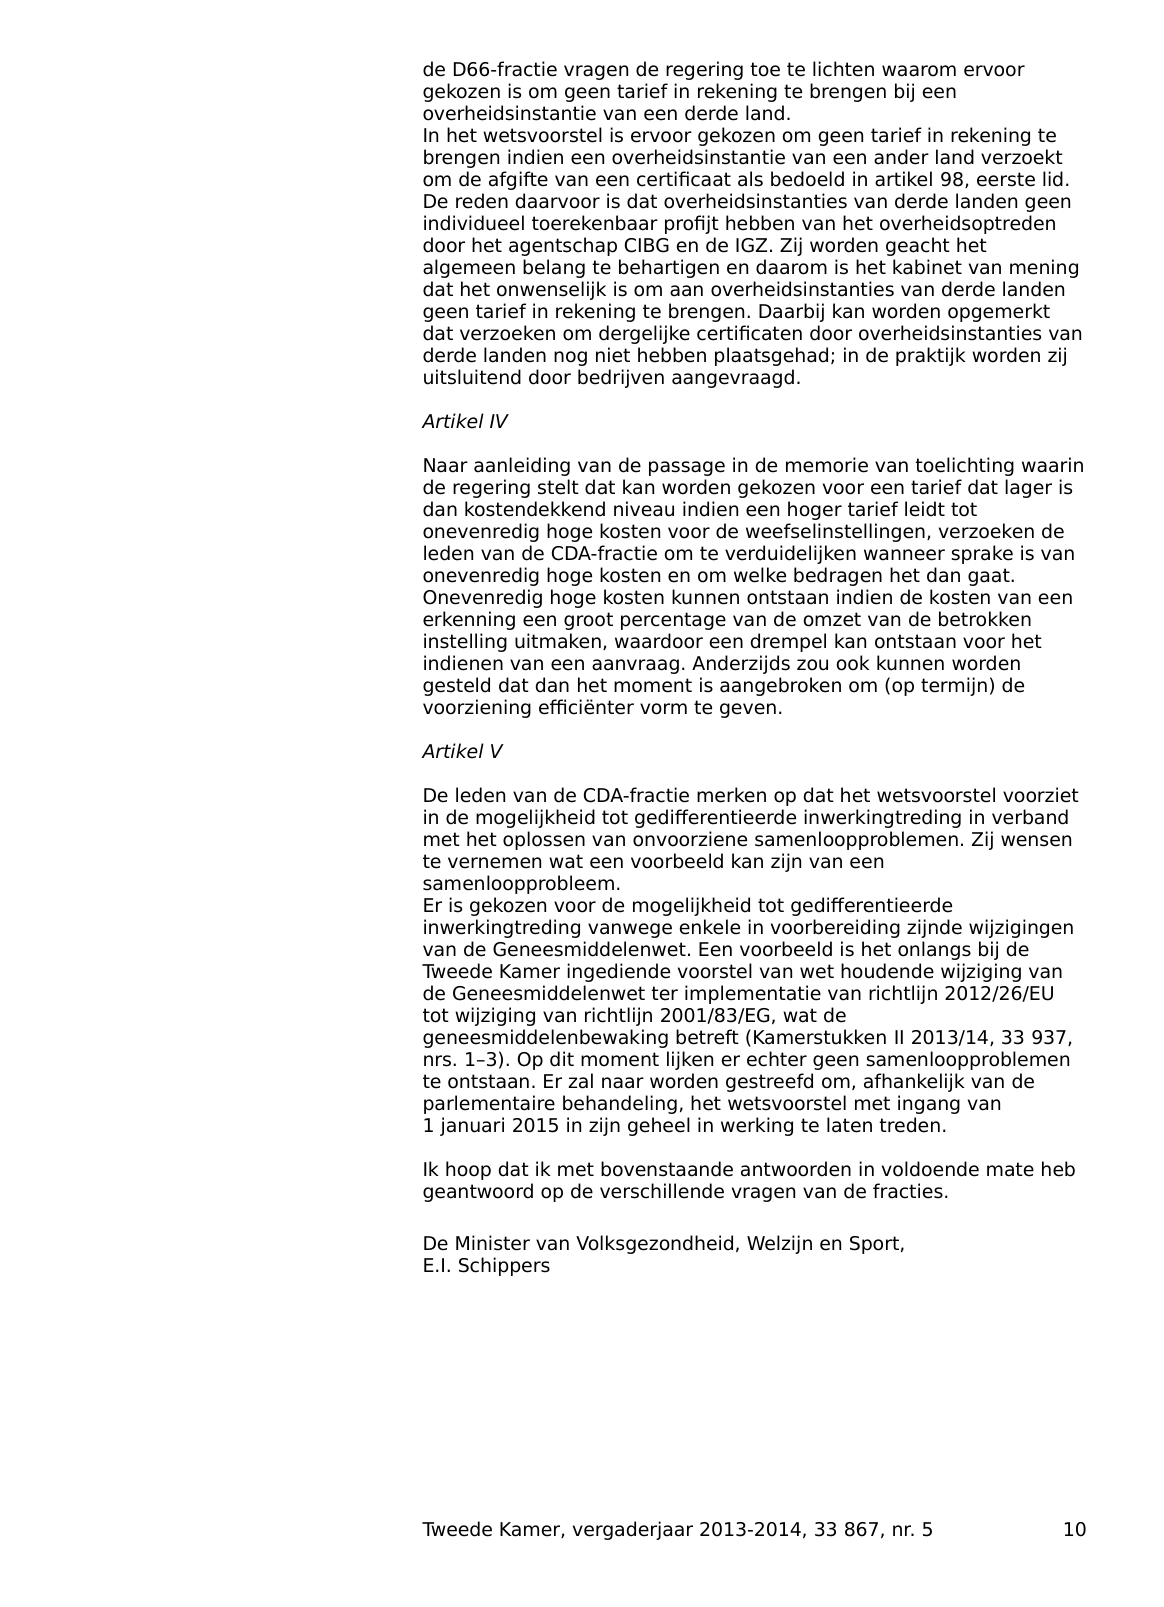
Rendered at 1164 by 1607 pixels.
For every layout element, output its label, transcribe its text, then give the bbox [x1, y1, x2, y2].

text In het wetsvoorstel is ervoor gekozen om geen tarief in rekening te brengen indien een overheidsinstantie van een ander land verzoekt om de afgifte van een certificaat als bedoeld in artikel 98, eerste lid. De reden daarvoor is dat overheidsinstanties van derde landen geen individueel toerekenbaar profijt hebben van het overheidsoptreden door het agentschap CIBG en de IGZ. Zij worden geacht het algemeen belang te behartigen en daarom is het kabinet van mening dat het onwenselijk is om aan overheidsinstanties van derde landen geen tarief in rekening te brengen. Daarbij kan worden opgemerkt dat verzoeken om dergelijke certificaten door overheidsinstanties van derde landen nog niet hebben plaatsgehad; in de praktijk worden zij uitsluitend door bedrijven aangevraagd. [422, 125, 1087, 389]
text De leden van de CDA-fractie merken op dat het wetsvoorstel voorziet in de mogelijkheid tot gedifferentieerde inwerkingtreding in verband met het oplossen van onvoorziene samenloopproblemen. Zij wensen te vernemen wat een voorbeeld kan zijn van een samenloopprobleem. [422, 785, 1087, 895]
text Er is gekozen voor de mogelijkheid tot gedifferentieerde inwerkingtreding vanwege enkele in voorbereiding zijnde wijzigingen van de Geneesmiddelenwet. Een voorbeeld is het onlangs bij de Tweede Kamer ingediende voorstel van wet houdende wijziging van de Geneesmiddelenwet ter implementatie van richtlijn 2012/26/EU tot wijziging van richtlijn 2001/83/EG, wat de geneesmiddelenbewaking betreft (Kamerstukken II 2013/14, 33 937, nrs. 1–3). Op dit moment lijken er echter geen samenloopproblemen te ontstaan. Er zal naar worden gestreefd om, afhankelijk van de parlementaire behandeling, het wetsvoorstel met ingang van 1 januari 2015 in zijn geheel in werking te laten treden. [422, 895, 1087, 1137]
text Naar aanleiding van de passage in de memorie van toelichting waarin de regering stelt dat kan worden gekozen voor een tarief dat lager is dan kostendekkend niveau indien een hoger tarief leidt tot onevenredig hoge kosten voor de weefselinstellingen, verzoeken de leden van de CDA-fractie om te verduidelijken wanneer sprake is van onevenredig hoge kosten en om welke bedragen het dan gaat. [422, 455, 1087, 587]
text de D66-fractie vragen de regering toe te lichten waarom ervoor gekozen is om geen tarief in rekening te brengen bij een overheidsinstantie van een derde land. [422, 59, 1087, 125]
text Ik hoop dat ik met bovenstaande antwoorden in voldoende mate heb geantwoord op de verschillende vragen van de fracties. [422, 1159, 1087, 1203]
text Onevenredig hoge kosten kunnen ontstaan indien de kosten van een erkenning een groot percentage van de omzet van de betrokken instelling uitmaken, waardoor een drempel kan ontstaan voor het indienen van een aanvraag. Anderzijds zou ook kunnen worden gesteld dat dan het moment is aangebroken om (op termijn) de voorziening efficiënter vorm te geven. [422, 587, 1087, 719]
text De Minister van Volksgezondheid, Welzijn en Sport, E.I. Schippers [422, 1233, 1087, 1277]
subtitle Artikel IV [422, 411, 1087, 433]
subtitle Artikel V [422, 741, 1087, 763]
